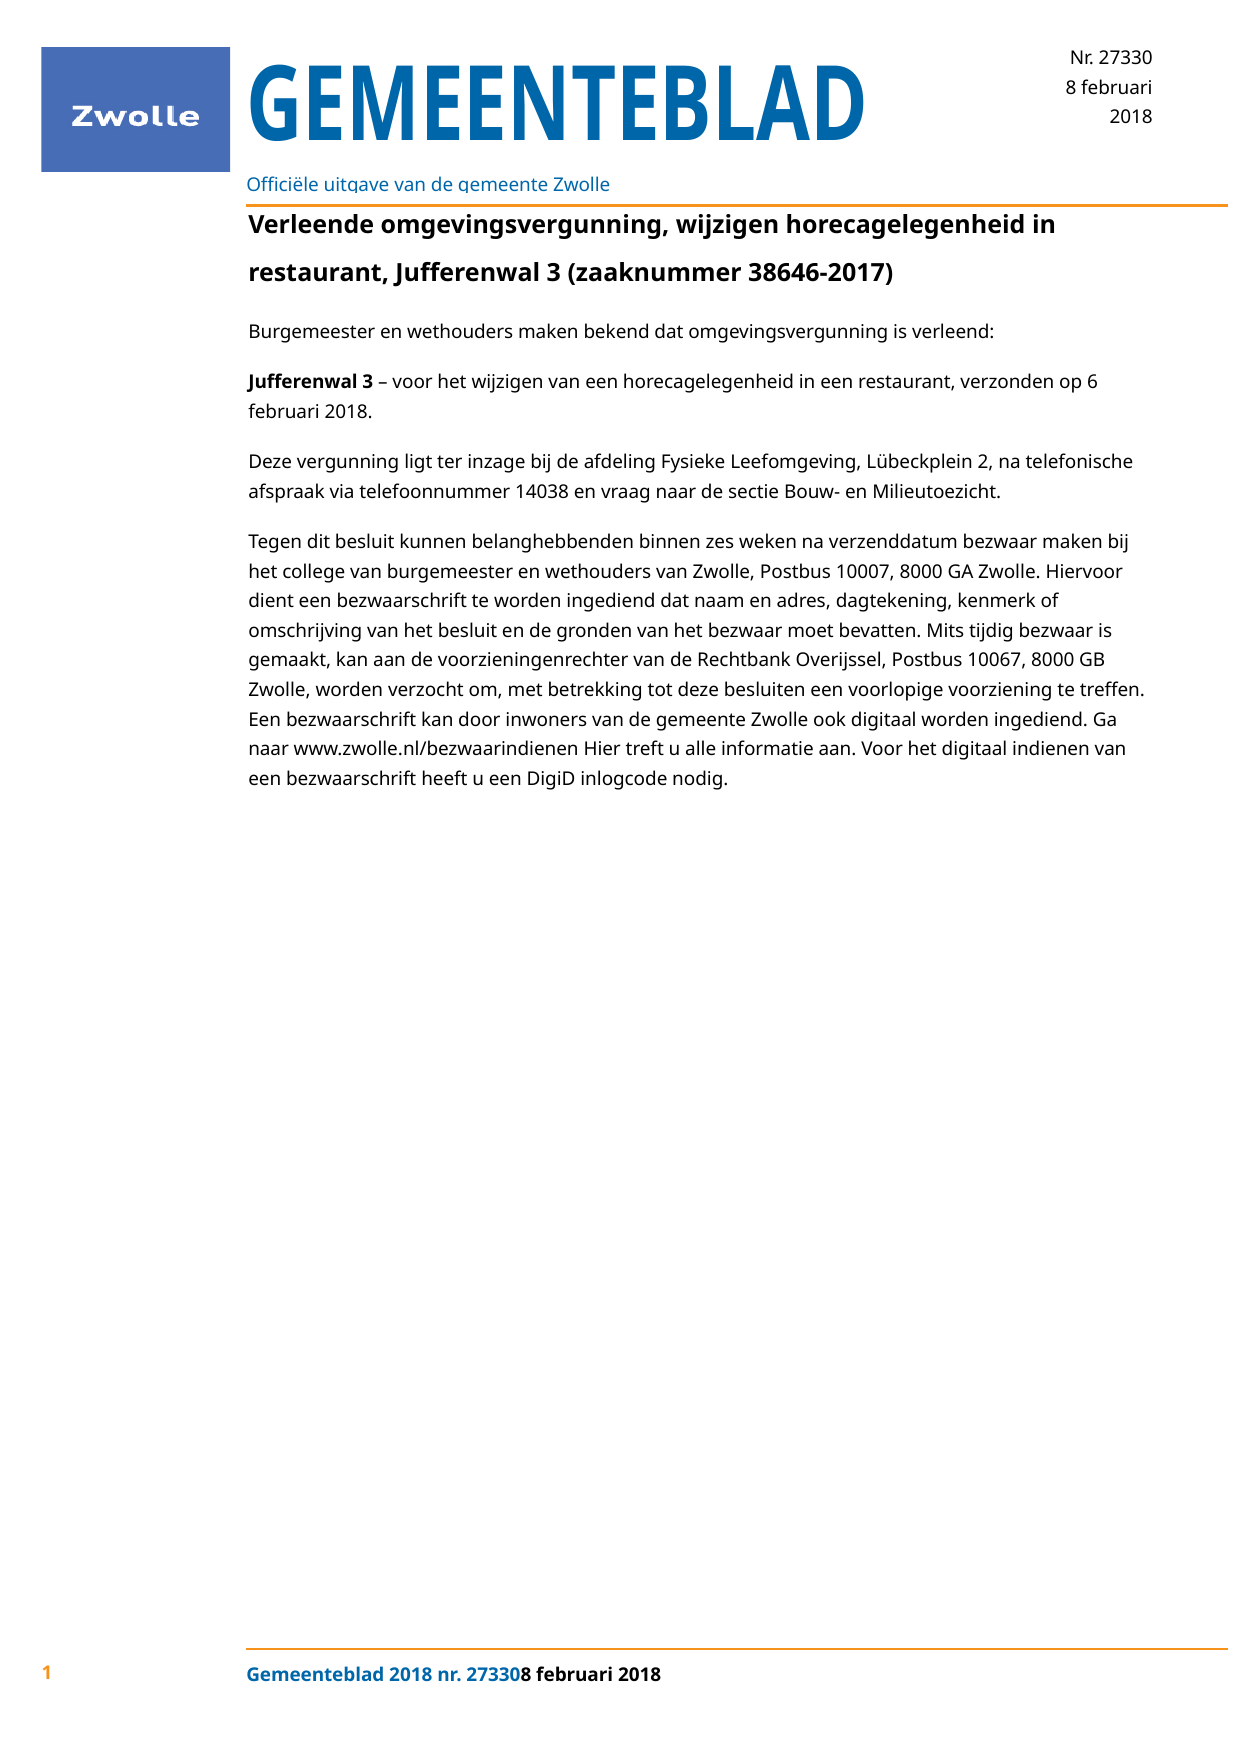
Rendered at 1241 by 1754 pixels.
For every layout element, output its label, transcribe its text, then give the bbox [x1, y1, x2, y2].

text Burgemeester en wethouders maken bekend dat omgevingsvergunning is verleend: [248, 318, 1152, 344]
text Jufferenwal 3 – voor het wijzigen van een horecagelegenheid in een restaurant, verzonden op 6 februari 2018. [248, 368, 1152, 424]
text Deze vergunning ligt ter inzage bij de afdeling Fysieke Leefomgeving, Lübeckplein 2, na telefonische afspraak via telefoonnummer 14038 en vraag naar de sectie Bouw- en Milieutoezicht. [248, 448, 1152, 504]
text Tegen dit besluit kunnen belanghebbenden binnen zes weken na verzenddatum bezwaar maken bij het college van burgemeester en wethouders van Zwolle, Postbus 10007, 8000 GA Zwolle. Hiervoor dient een bezwaarschrift te worden ingediend dat naam en adres, dagtekening, kenmerk of omschrijving van het besluit en de gronden van het bezwaar moet bevatten. Mits tijdig bezwaar is gemaakt, kan aan de voorzieningenrechter van de Rechtbank Overijssel, Postbus 10067, 8000 GB Zwolle, worden verzocht om, met betrekking tot deze besluiten een voorlopige voorziening te treffen. Een bezwaarschrift kan door inwoners van de gemeente Zwolle ook digitaal worden ingediend. Ga naar www.zwolle.nl/bezwaarindienen Hier treft u alle informatie aan. Voor het digitaal indienen van een bezwaarschrift heeft u een DigiD inlogcode nodig. [248, 528, 1152, 791]
picture [41, 47, 231, 172]
text Verleende omgevingsvergunning, wijzigen horecagelegenheid in restaurant, Jufferenwal 3 (zaaknummer 38646-2017) [248, 207, 1152, 288]
